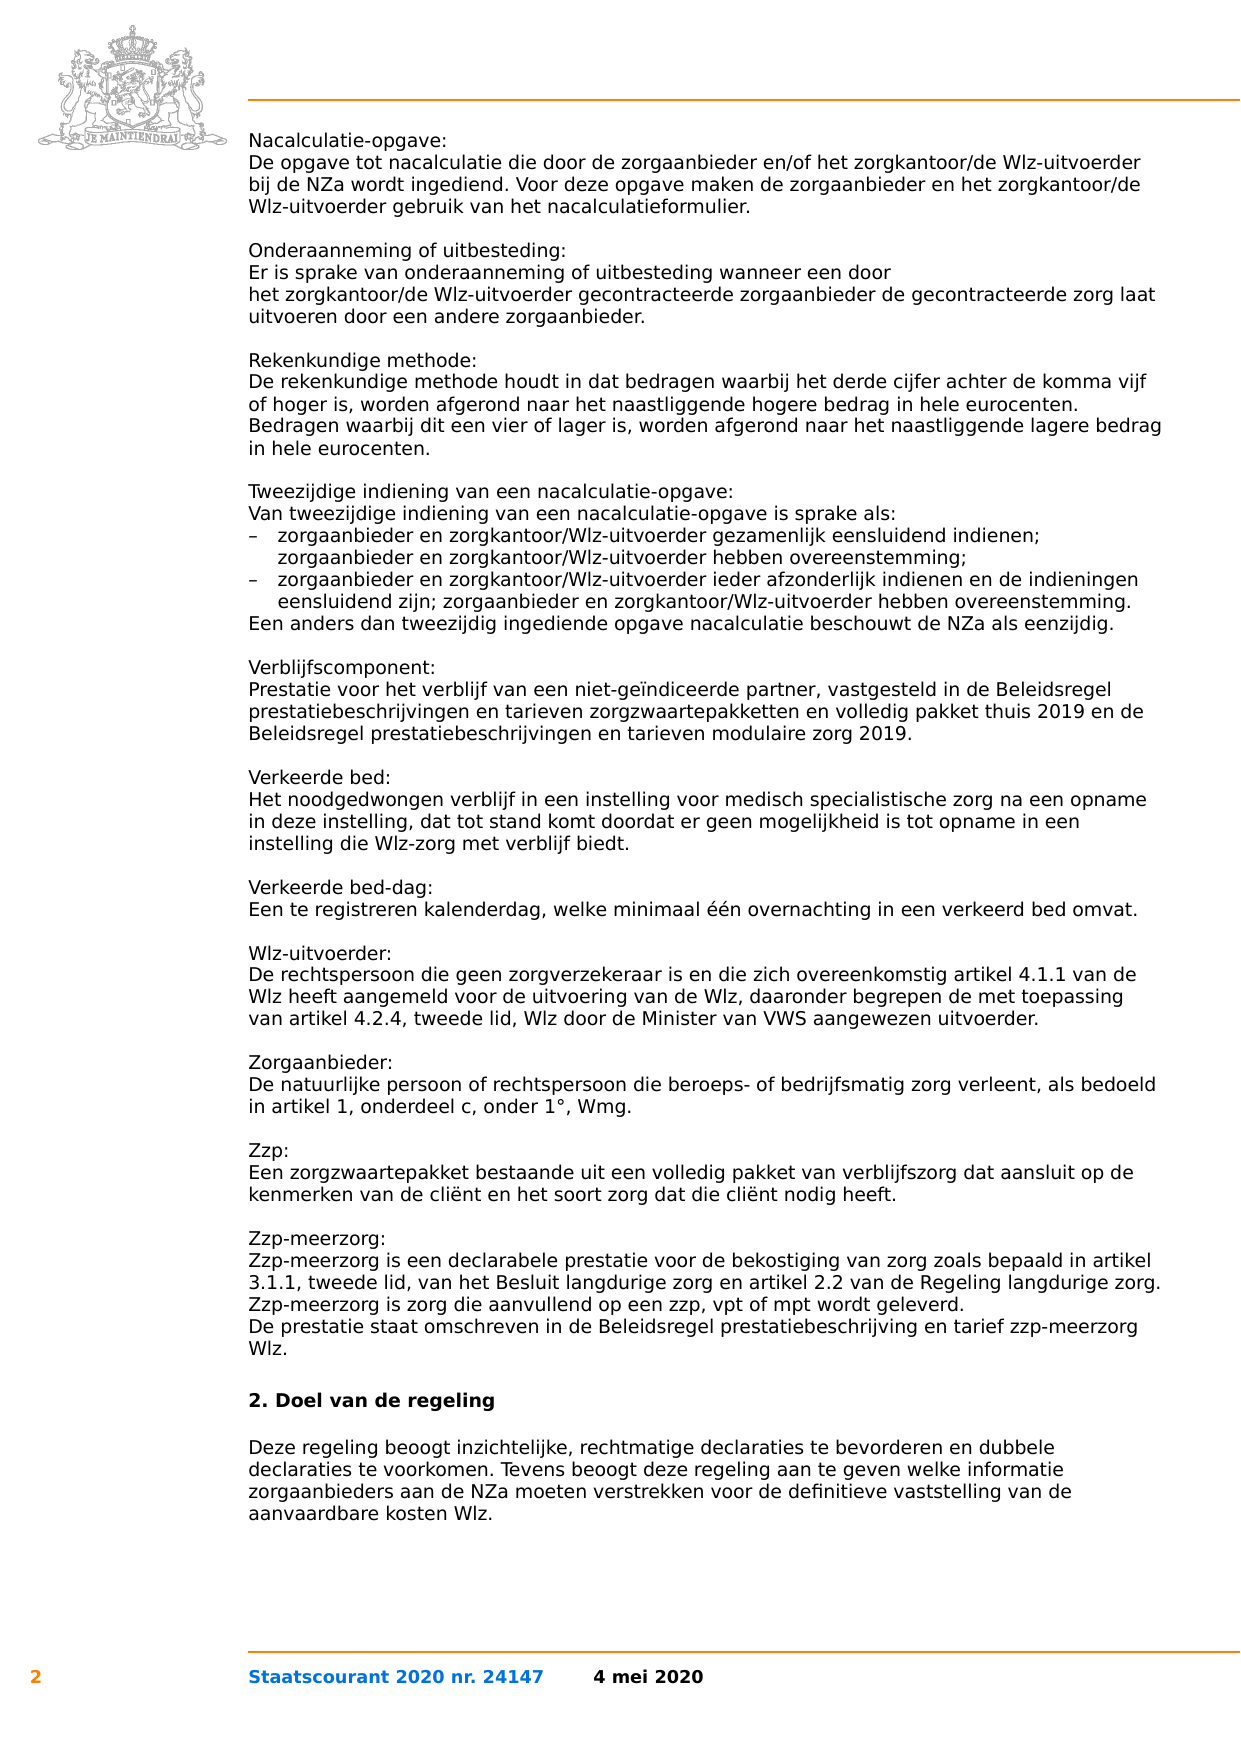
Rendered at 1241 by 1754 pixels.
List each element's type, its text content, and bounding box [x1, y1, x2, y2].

text De rekenkundige methode houdt in dat bedragen waarbij het derde cijfer achter de komma vijf of hoger is, worden afgerond naar het naastliggende hogere bedrag in hele eurocenten. Bedragen waarbij dit een vier of lager is, worden afgerond naar het naastliggende lagere bedrag in hele eurocenten. [248, 371, 1163, 459]
text De rechtspersoon die geen zorgverzekeraar is en die zich overeenkomstig artikel 4.1.1 van de Wlz heeft aangemeld voor de uitvoering van de Wlz, daaronder begrepen de met toepassing van artikel 4.2.4, tweede lid, Wlz door de Minister van VWS aangewezen uitvoerder. [248, 964, 1163, 1030]
text Een zorgzwaartepakket bestaande uit een volledig pakket van verblijfszorg dat aansluit op de kenmerken van de cliënt en het soort zorg dat die cliënt nodig heeft. [248, 1162, 1163, 1206]
text Prestatie voor het verblijf van een niet-geïndiceerde partner, vastgesteld in de Beleidsregel prestatiebeschrijvingen en tarieven zorgzwaartepakketten en volledig pakket thuis 2019 en de Beleidsregel prestatiebeschrijvingen en tarieven modulaire zorg 2019. [248, 679, 1163, 745]
text De opgave tot nacalculatie die door de zorgaanbieder en/of het zorgkantoor/de Wlz-uitvoerder bij de NZa wordt ingediend. Voor deze opgave maken de zorgaanbieder en het zorgkantoor/de Wlz-uitvoerder gebruik van het nacalculatieformulier. [248, 152, 1163, 218]
text Rekenkundige methode: [248, 349, 1163, 371]
text Onderaanneming of uitbesteding: [248, 240, 1163, 262]
text Zzp: [248, 1140, 1163, 1162]
text De prestatie staat omschreven in de Beleidsregel prestatiebeschrijving en tarief zzp-meerzorg Wlz. [248, 1316, 1163, 1360]
text Zorgaanbieder: [248, 1052, 1163, 1074]
text Het noodgedwongen verblijf in een instelling voor medisch specialistische zorg na een opname in deze instelling, dat tot stand komt doordat er geen mogelijkheid is tot opname in een instelling die Wlz-zorg met verblijf biedt. [248, 789, 1163, 855]
text – zorgaanbieder en zorgkantoor/Wlz-uitvoerder gezamenlijk eensluidend indienen; zorgaanbieder en zorgkantoor/Wlz-uitvoerder hebben overeenstemming; [248, 525, 1163, 569]
text Deze regeling beoogt inzichtelijke, rechtmatige declaraties te bevorderen en dubbele declaraties te voorkomen. Tevens beoogt deze regeling aan te geven welke informatie zorgaanbieders aan de NZa moeten verstrekken voor de definitieve vaststelling van de aanvaardbare kosten Wlz. [248, 1437, 1163, 1524]
text het zorgkantoor/de Wlz-uitvoerder gecontracteerde zorgaanbieder de gecontracteerde zorg laat uitvoeren door een andere zorgaanbieder. [248, 284, 1163, 328]
text Tweezijdige indiening van een nacalculatie-opgave: [248, 481, 1163, 503]
picture [38, 25, 227, 150]
text Zzp-meerzorg is een declarabele prestatie voor de bekostiging van zorg zoals bepaald in artikel 3.1.1, tweede lid, van het Besluit langdurige zorg en artikel 2.2 van de Regeling langdurige zorg. Zzp-meerzorg is zorg die aanvullend op een zzp, vpt of mpt wordt geleverd. [248, 1250, 1163, 1316]
text Van tweezijdige indiening van een nacalculatie-opgave is sprake als: [248, 503, 1163, 525]
text De natuurlijke persoon of rechtspersoon die beroeps- of bedrijfsmatig zorg verleent, als bedoeld in artikel 1, onderdeel c, onder 1°, Wmg. [248, 1074, 1163, 1118]
text Een anders dan tweezijdig ingediende opgave nacalculatie beschouwt de NZa als eenzijdig. [248, 613, 1163, 635]
subtitle 2. Doel van de regeling [248, 1390, 1163, 1412]
text Een te registreren kalenderdag, welke minimaal één overnachting in een verkeerd bed omvat. [248, 898, 1163, 921]
text Zzp-meerzorg: [248, 1228, 1163, 1250]
text Nacalculatie-opgave: [248, 130, 1163, 152]
text Verblijfscomponent: [248, 657, 1163, 679]
text Verkeerde bed-dag: [248, 877, 1163, 898]
text Wlz-uitvoerder: [248, 942, 1163, 964]
text – zorgaanbieder en zorgkantoor/Wlz-uitvoerder ieder afzonderlijk indienen en de indieningen eensluidend zijn; zorgaanbieder en zorgkantoor/Wlz-uitvoerder hebben overeenstemming. [248, 569, 1163, 613]
text Verkeerde bed: [248, 767, 1163, 789]
text Er is sprake van onderaanneming of uitbesteding wanneer een door [248, 262, 1163, 284]
